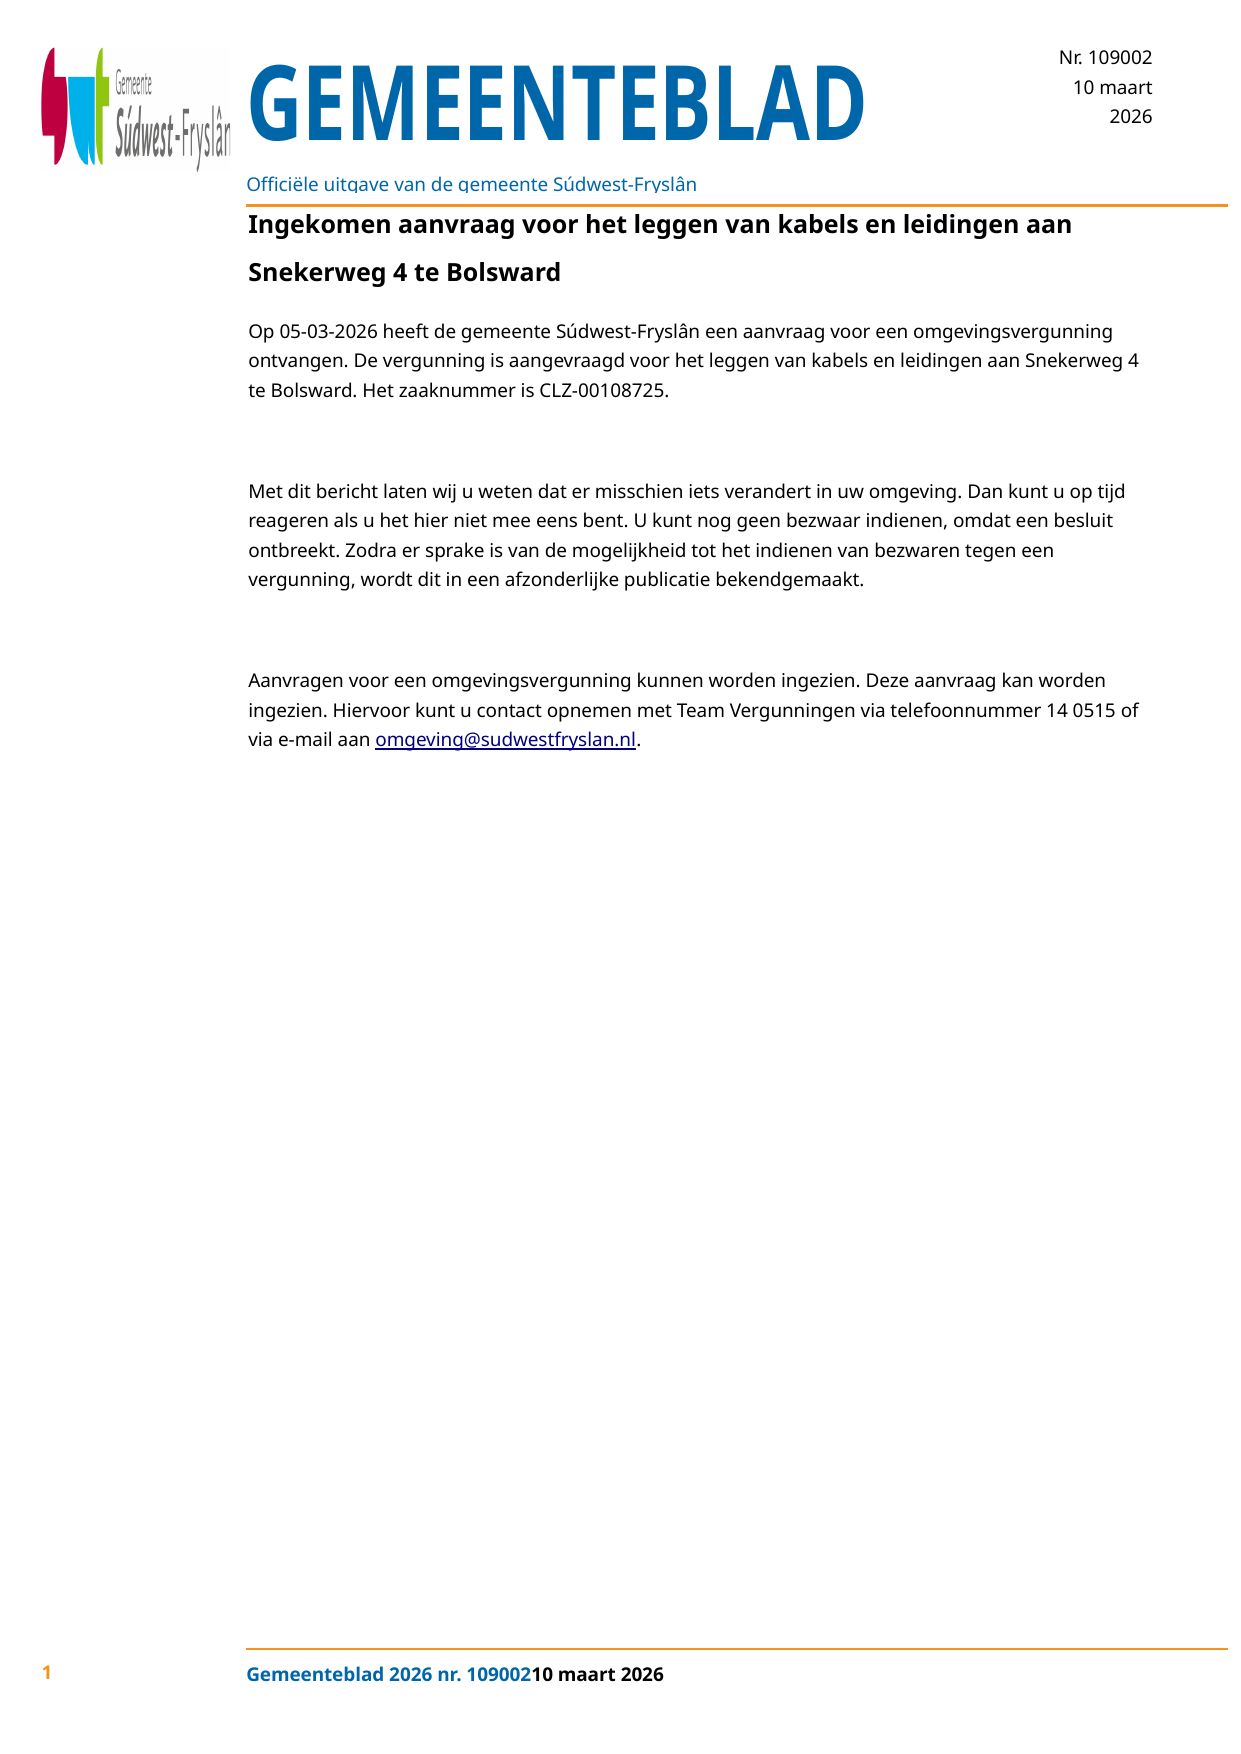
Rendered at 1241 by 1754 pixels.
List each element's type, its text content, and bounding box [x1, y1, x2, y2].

picture [41, 47, 231, 172]
text Met dit bericht laten wij u weten dat er misschien iets verandert in uw omgeving. Dan kunt u op tijd reageren als u het hier niet mee eens bent. U kunt nog geen bezwaar indienen, omdat een besluit ontbreekt. Zodra er sprake is van de mogelijkheid tot het indienen van bezwaren tegen een vergunning, wordt dit in een afzonderlijke publicatie bekendgemaakt. [248, 478, 1152, 592]
text Aanvragen voor een omgevingsvergunning kunnen worden ingezien. Deze aanvraag kan worden ingezien. Hiervoor kunt u contact opnemen met Team Vergunningen via telefoonnummer 14 0515 of via e-mail aan omgeving@sudwestfryslan.nl. [248, 667, 1152, 752]
text Op 05-03-2026 heeft de gemeente Súdwest-Fryslân een aanvraag voor een omgevingsvergunning ontvangen. De vergunning is aangevraagd voor het leggen van kabels en leidingen aan Snekerweg 4 te Bolsward. Het zaaknummer is CLZ-00108725. [248, 318, 1152, 403]
text Ingekomen aanvraag voor het leggen van kabels en leidingen aan Snekerweg 4 te Bolsward [248, 207, 1152, 288]
